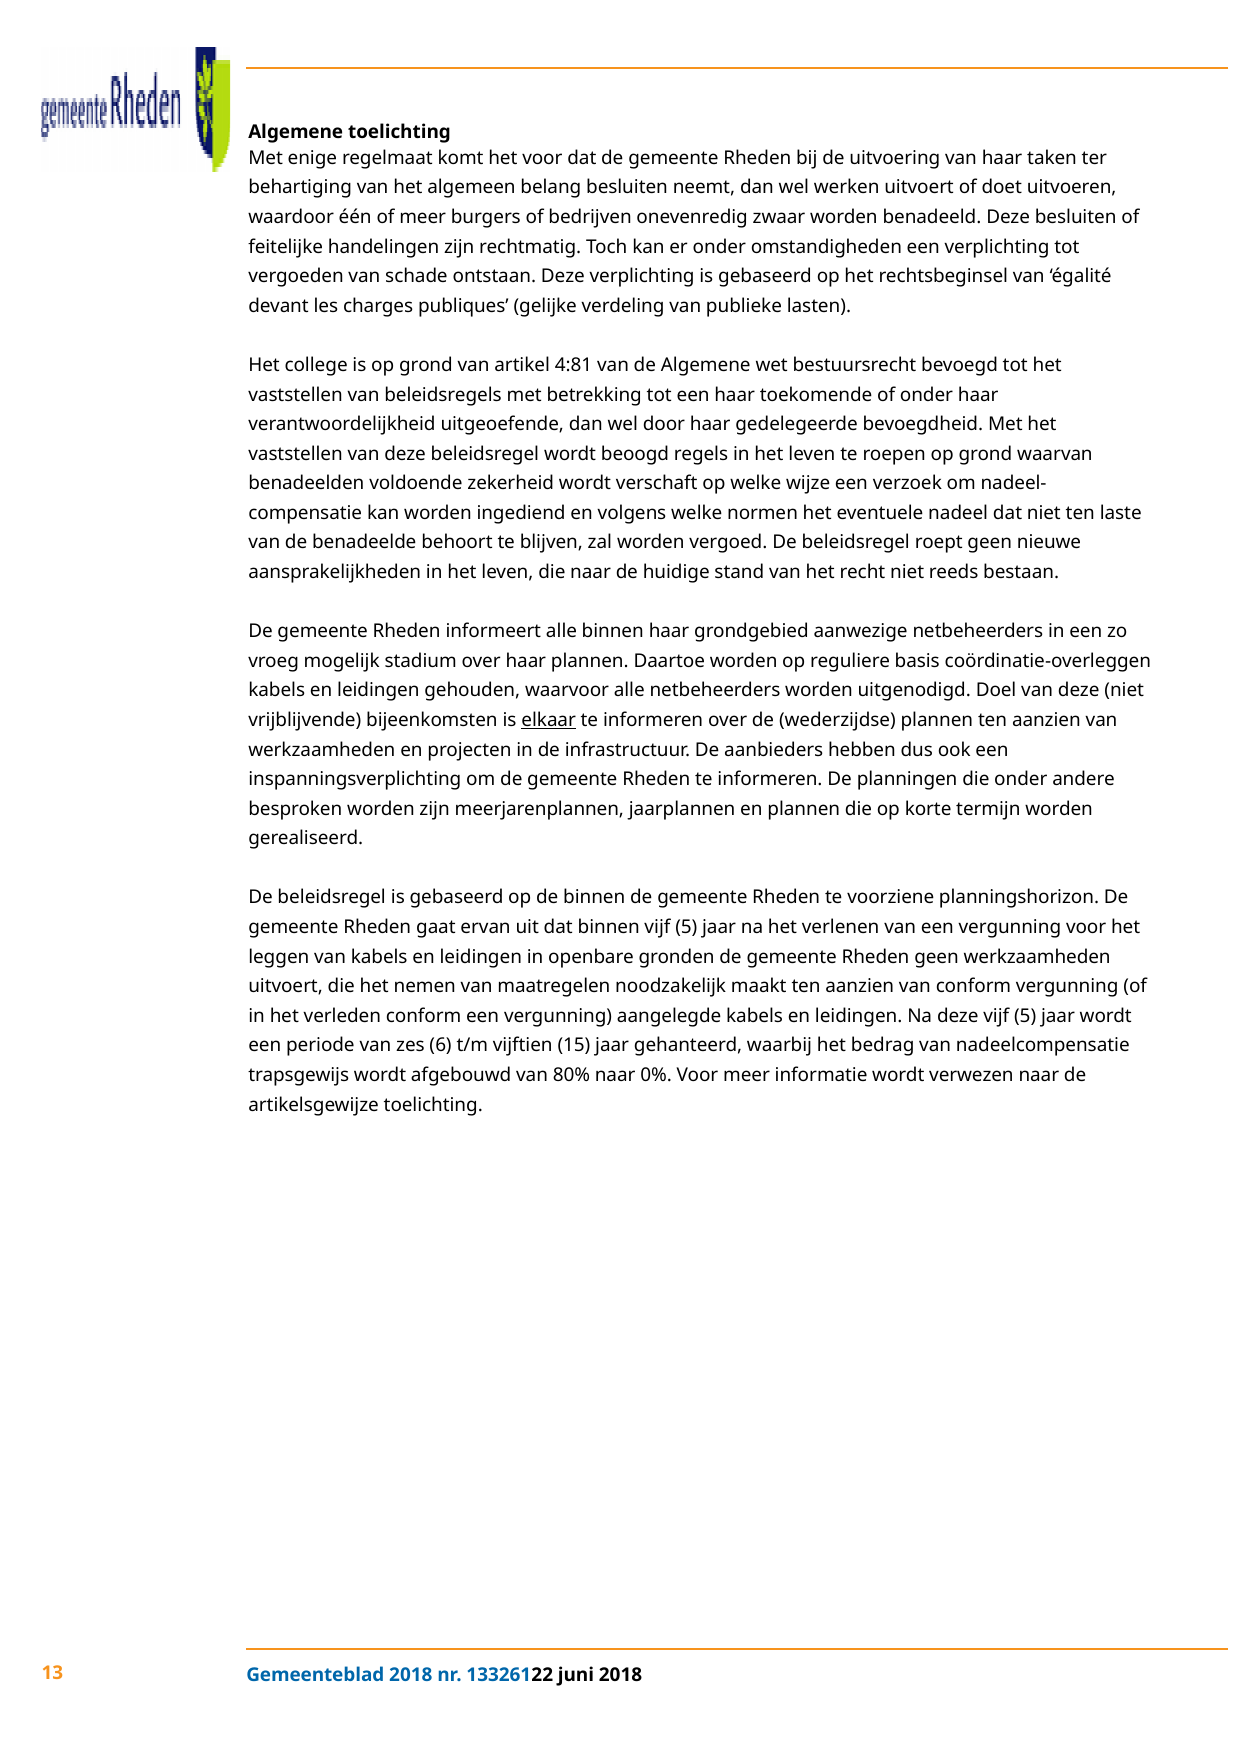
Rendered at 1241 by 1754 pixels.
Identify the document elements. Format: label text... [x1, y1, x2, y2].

text Algemene toelichting [248, 116, 1152, 144]
text Met enige regelmaat komt het voor dat de gemeente Rheden bij de uitvoering van haar taken ter behartiging van het algemeen belang besluiten neemt, dan wel werken uitvoert of doet uitvoeren, waardoor één of meer burgers of bedrijven onevenredig zwaar worden benadeeld. Deze besluiten of feitelijke handelingen zijn rechtmatig. Toch kan er onder omstandigheden een verplichting tot vergoeden van schade ontstaan. Deze verplichting is gebaseerd op het rechtsbeginsel van ‘égalité devant les charges publiques’ (gelijke verdeling van publieke lasten). [248, 144, 1152, 318]
text De gemeente Rheden informeert alle binnen haar grondgebied aanwezige netbeheerders in een zo vroeg mogelijk stadium over haar plannen. Daartoe worden op reguliere basis coördinatie-overleggen kabels en leidingen gehouden, waarvoor alle netbeheerders worden uitgenodigd. Doel van deze (niet vrijblijvende) bijeenkomsten is elkaar te informeren over de (wederzijdse) plannen ten aanzien van werkzaamheden en projecten in de infrastructuur. De aanbieders hebben dus ook een inspanningsverplichting om de gemeente Rheden te informeren. De planningen die onder andere besproken worden zijn meerjarenplannen, jaarplannen en plannen die op korte termijn worden gerealiseerd. [248, 617, 1152, 850]
text De beleidsregel is gebaseerd op de binnen de gemeente Rheden te voorziene planningshorizon. De gemeente Rheden gaat ervan uit dat binnen vijf (5) jaar na het verlenen van een vergunning voor het leggen van kabels en leidingen in openbare gronden de gemeente Rheden geen werkzaamheden uitvoert, die het nemen van maatregelen noodzakelijk maakt ten aanzien van conform vergunning (of in het verleden conform een vergunning) aangelegde kabels en leidingen. Na deze vijf (5) jaar wordt een periode van zes (6) t/m vijftien (15) jaar gehanteerd, waarbij het bedrag van nadeelcompensatie trapsgewijs wordt afgebouwd van 80% naar 0%. Voor meer informatie wordt verwezen naar de artikelsgewijze toelichting. [248, 884, 1152, 1117]
picture [41, 47, 231, 172]
text Het college is op grond van artikel 4:81 van de Algemene wet bestuursrecht bevoegd tot het vaststellen van beleidsregels met betrekking tot een haar toekomende of onder haar verantwoordelijkheid uitgeoefende, dan wel door haar gedelegeerde bevoegdheid. Met het vaststellen van deze beleidsregel wordt beoogd regels in het leven te roepen op grond waarvan benadeelden voldoende zekerheid wordt verschaft op welke wijze een verzoek om nadeel-compensatie kan worden ingediend en volgens welke normen het eventuele nadeel dat niet ten laste van de benadeelde behoort te blijven, zal worden vergoed. De beleidsregel roept geen nieuwe aansprakelijkheden in het leven, die naar de huidige stand van het recht niet reeds bestaan. [248, 351, 1152, 584]
